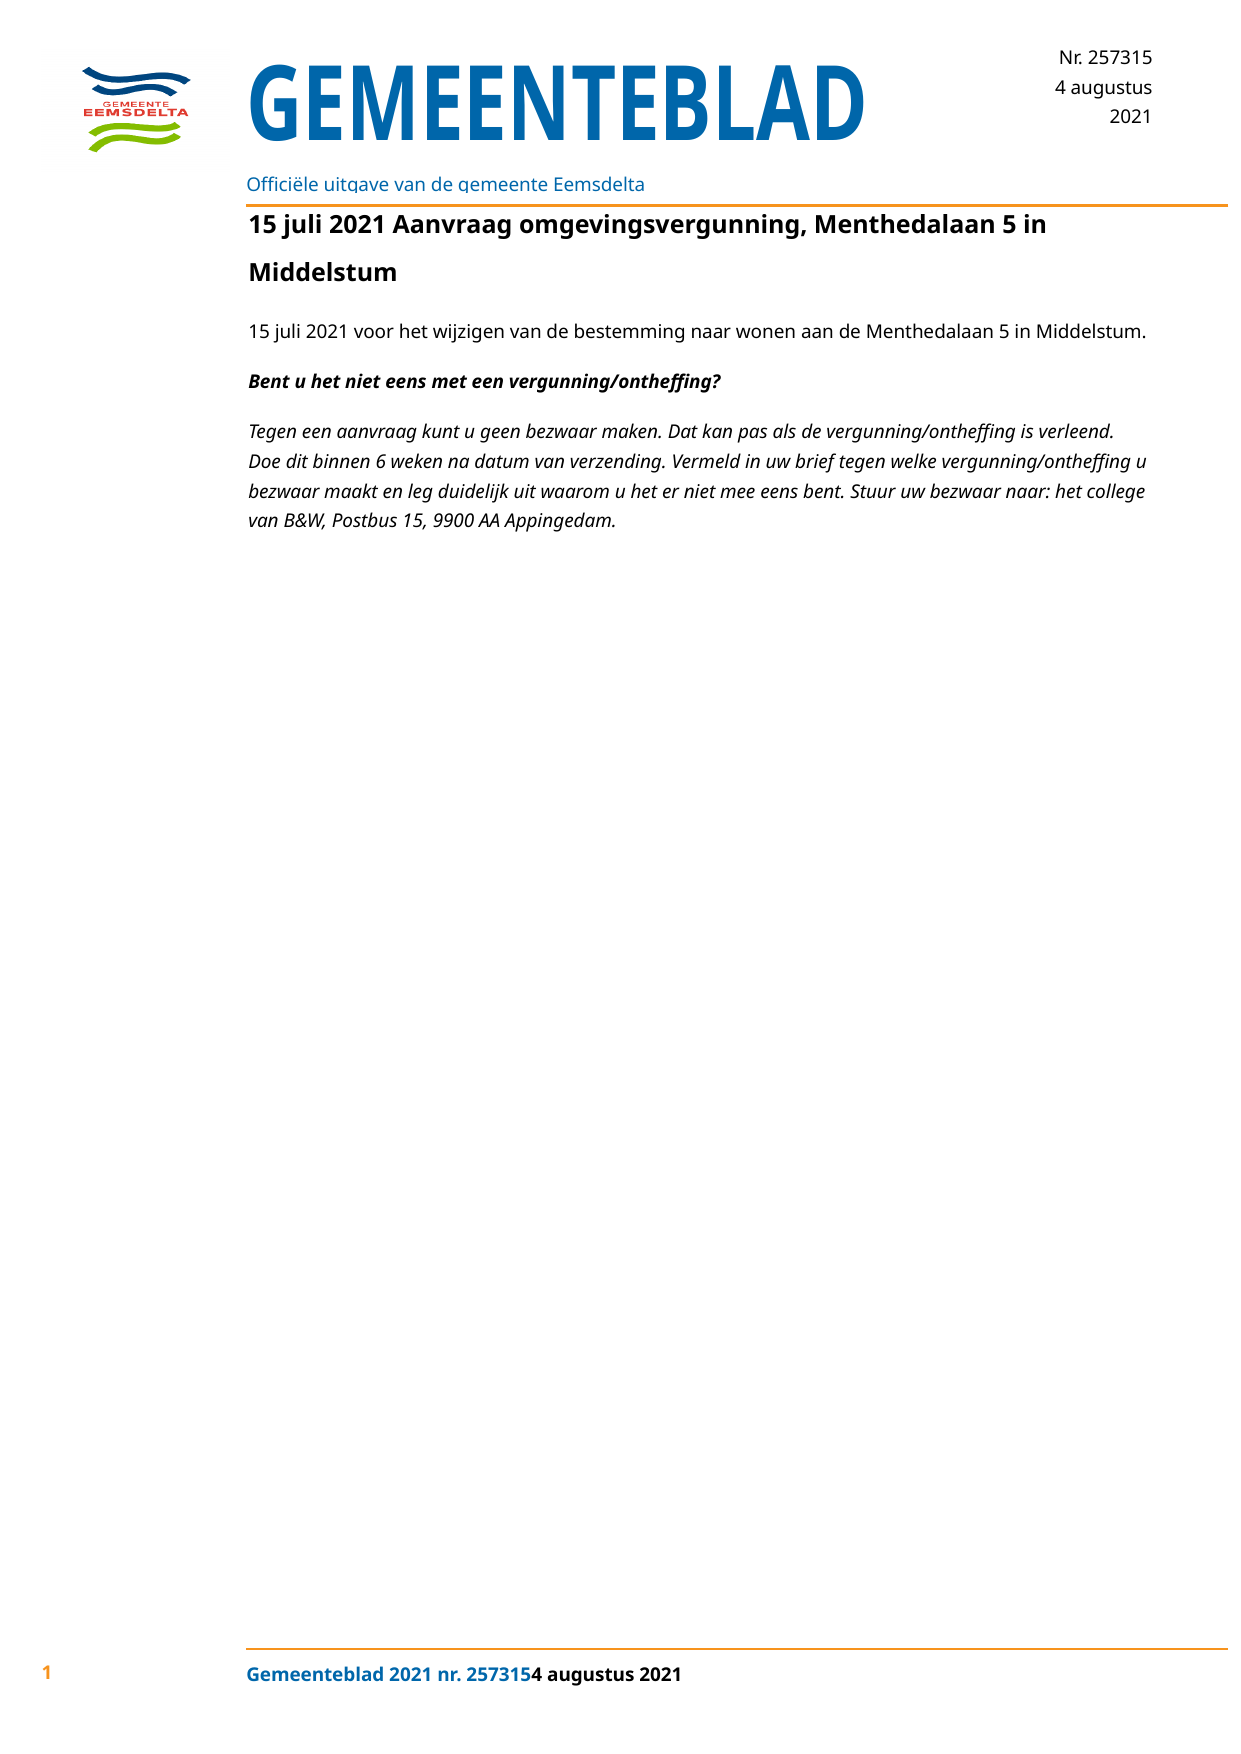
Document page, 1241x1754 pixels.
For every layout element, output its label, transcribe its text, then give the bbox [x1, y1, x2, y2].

text Tegen een aanvraag kunt u geen bezwaar maken. Dat kan pas als de vergunning/ontheffing is verleend. Doe dit binnen 6 weken na datum van verzending. Vermeld in uw brief tegen welke vergunning/ontheffing u bezwaar maakt en leg duidelijk uit waarom u het er niet mee eens bent. Stuur uw bezwaar naar: het college van B&W, Postbus 15, 9900 AA Appingedam. [248, 419, 1152, 533]
text 15 juli 2021 voor het wijzigen van de bestemming naar wonen aan de Menthedalaan 5 in Middelstum. [248, 318, 1152, 344]
text Bent u het niet eens met een vergunning/ontheffing? [248, 368, 1152, 394]
text 15 juli 2021 Aanvraag omgevingsvergunning, Menthedalaan 5 in Middelstum [248, 207, 1152, 288]
picture [41, 47, 231, 172]
